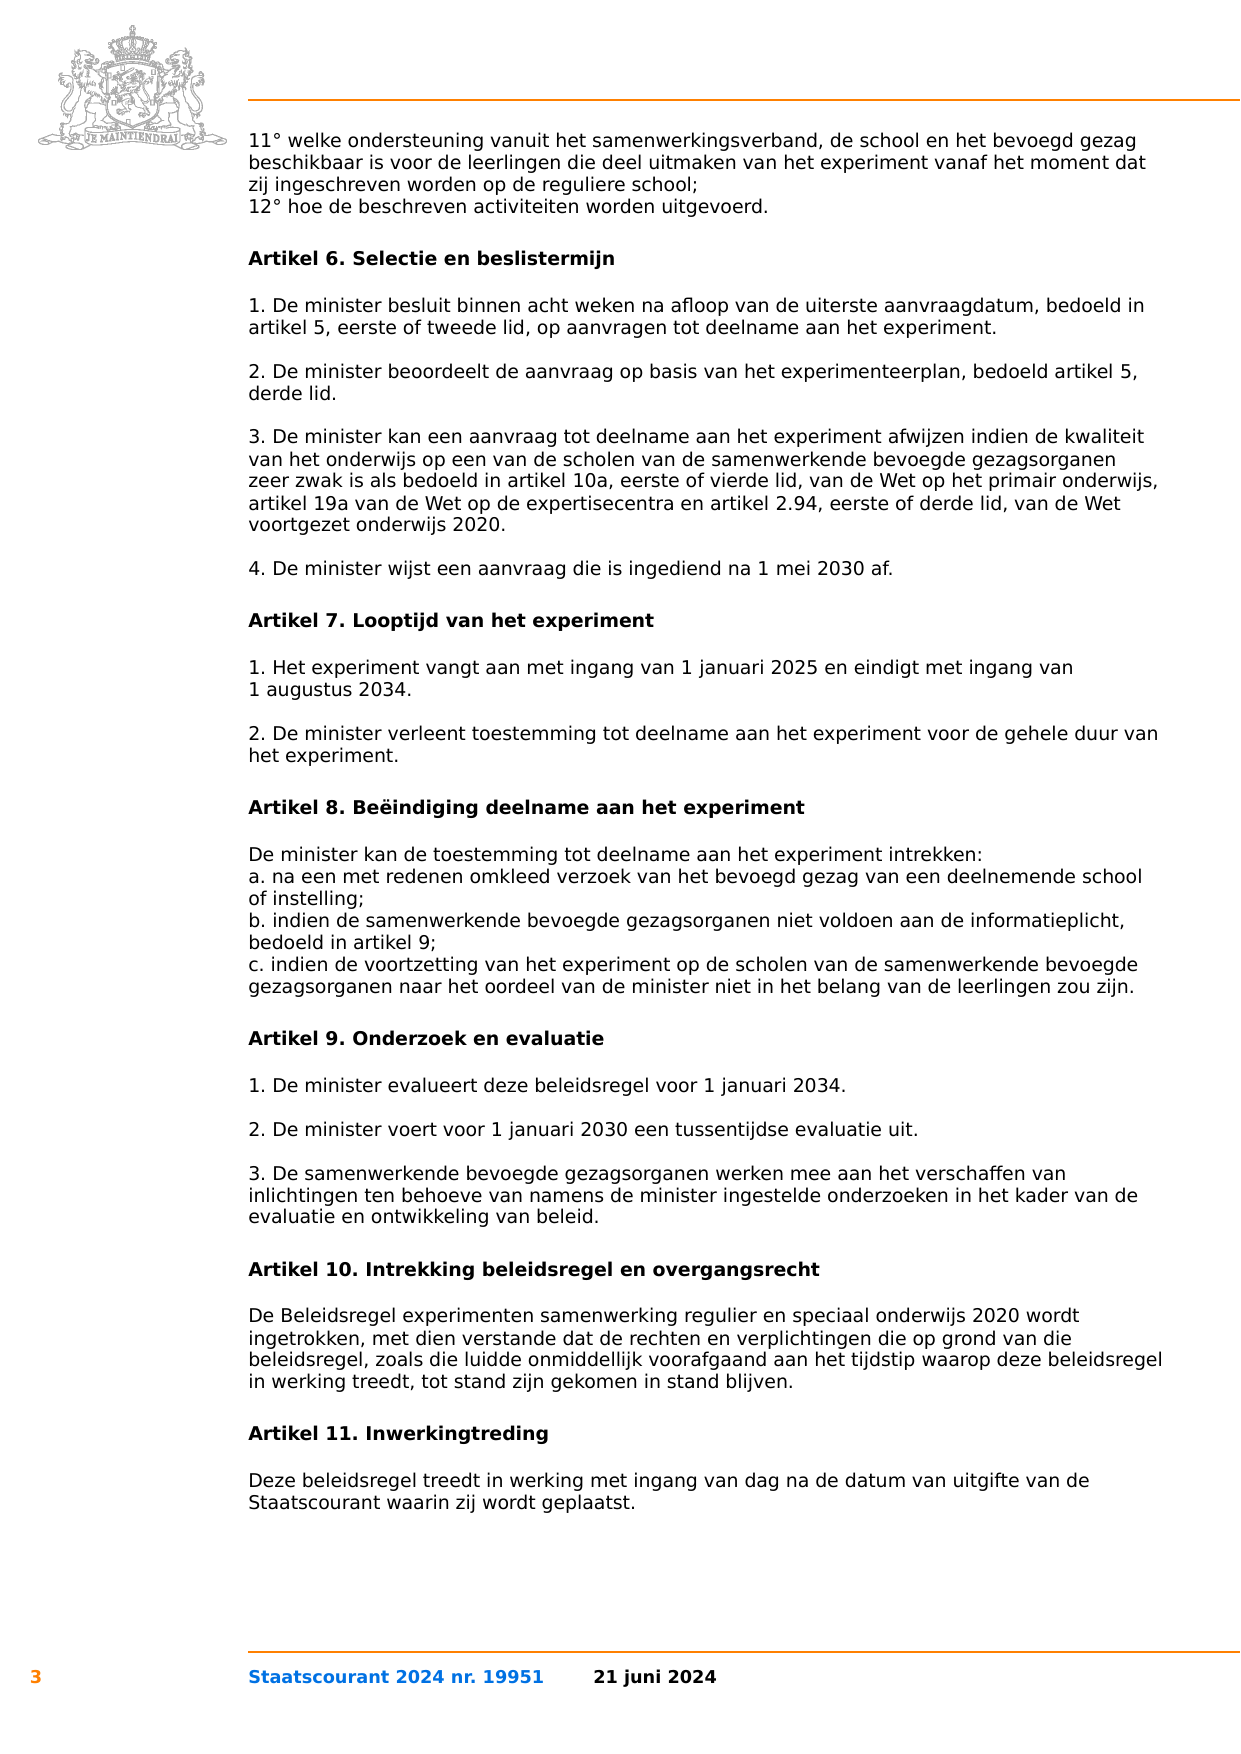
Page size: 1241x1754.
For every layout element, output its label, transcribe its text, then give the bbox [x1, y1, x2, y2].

subtitle Artikel 11. Inwerkingtreding [248, 1423, 1163, 1445]
text 2. De minister voert voor 1 januari 2030 een tussentijdse evaluatie uit. [248, 1119, 1163, 1141]
text 2. De minister beoordeelt de aanvraag op basis van het experimenteerplan, bedoeld artikel 5, derde lid. [248, 361, 1163, 404]
subtitle Artikel 10. Intrekking beleidsregel en overgangsrecht [248, 1258, 1163, 1280]
text 3. De minister kan een aanvraag tot deelname aan het experiment afwijzen indien de kwaliteit van het onderwijs op een van de scholen van de samenwerkende bevoegde gezagsorganen zeer zwak is als bedoeld in artikel 10a, eerste of vierde lid, van de Wet op het primair onderwijs, artikel 19a van de Wet op de expertisecentra en artikel 2.94, eerste of derde lid, van de Wet voortgezet onderwijs 2020. [248, 426, 1163, 536]
subtitle Artikel 8. Beëindiging deelname aan het experiment [248, 797, 1163, 819]
text b. indien de samenwerkende bevoegde gezagsorganen niet voldoen aan de informatieplicht, bedoeld in artikel 9; [248, 910, 1163, 954]
subtitle Artikel 9. Onderzoek en evaluatie [248, 1028, 1163, 1050]
text a. na een met redenen omkleed verzoek van het bevoegd gezag van een deelnemende school of instelling; [248, 866, 1163, 910]
text 11° welke ondersteuning vanuit het samenwerkingsverband, de school en het bevoegd gezag beschikbaar is voor de leerlingen die deel uitmaken van het experiment vanaf het moment dat zij ingeschreven worden op de reguliere school; [248, 130, 1163, 196]
picture [38, 25, 227, 150]
text 1. Het experiment vangt aan met ingang van 1 januari 2025 en eindigt met ingang van 1 augustus 2034. [248, 657, 1163, 701]
text De Beleidsregel experimenten samenwerking regulier en speciaal onderwijs 2020 wordt ingetrokken, met dien verstande dat de rechten en verplichtingen die op grond van die beleidsregel, zoals die luidde onmiddellijk voorafgaand aan het tijdstip waarop deze beleidsregel in werking treedt, tot stand zijn gekomen in stand blijven. [248, 1305, 1163, 1393]
subtitle Artikel 6. Selectie en beslistermijn [248, 248, 1163, 270]
text 3. De samenwerkende bevoegde gezagsorganen werken mee aan het verschaffen van inlichtingen ten behoeve van namens de minister ingestelde onderzoeken in het kader van de evaluatie en ontwikkeling van beleid. [248, 1162, 1163, 1228]
text 2. De minister verleent toestemming tot deelname aan het experiment voor de gehele duur van het experiment. [248, 723, 1163, 767]
text 4. De minister wijst een aanvraag die is ingediend na 1 mei 2030 af. [248, 558, 1163, 580]
text De minister kan de toestemming tot deelname aan het experiment intrekken: [248, 844, 1163, 866]
text 12° hoe de beschreven activiteiten worden uitgevoerd. [248, 196, 1163, 218]
subtitle Artikel 7. Looptijd van het experiment [248, 610, 1163, 632]
text 1. De minister besluit binnen acht weken na afloop van de uiterste aanvraagdatum, bedoeld in artikel 5, eerste of tweede lid, op aanvragen tot deelname aan het experiment. [248, 295, 1163, 339]
text c. indien de voortzetting van het experiment op de scholen van de samenwerkende bevoegde gezagsorganen naar het oordeel van de minister niet in het belang van de leerlingen zou zijn. [248, 954, 1163, 998]
text 1. De minister evalueert deze beleidsregel voor 1 januari 2034. [248, 1075, 1163, 1097]
text Deze beleidsregel treedt in werking met ingang van dag na de datum van uitgifte van de Staatscourant waarin zij wordt geplaatst. [248, 1470, 1163, 1514]
